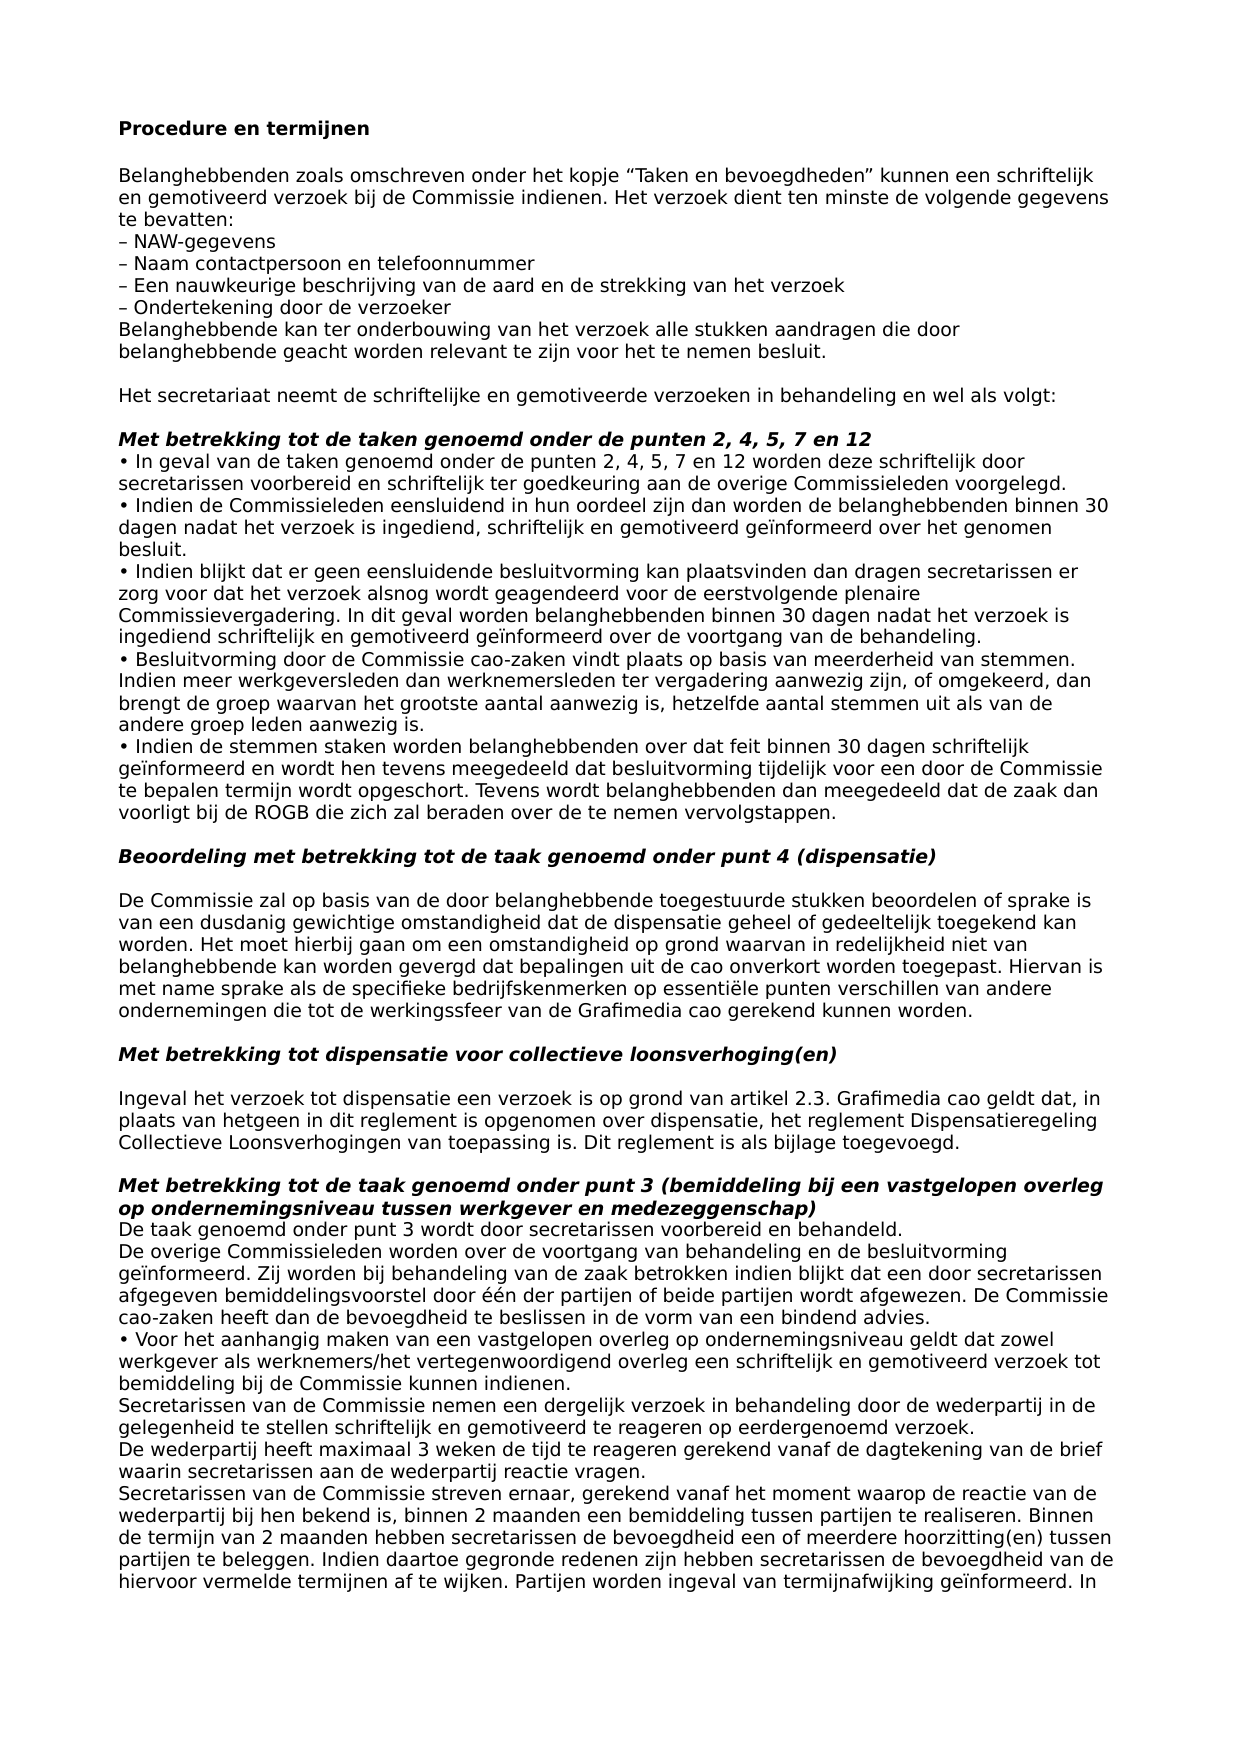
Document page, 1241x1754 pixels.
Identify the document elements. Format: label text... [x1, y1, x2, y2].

text – Een nauwkeurige beschrijving van de aard en de strekking van het verzoek [118, 275, 1122, 297]
text Beoordeling met betrekking tot de taak genoemd onder punt 4 (dispensatie) [118, 846, 1122, 868]
text De wederpartij heeft maximaal 3 weken de tijd te reageren gerekend vanaf de dagtekening van de brief waarin secretarissen aan de wederpartij reactie vragen. [118, 1439, 1122, 1483]
text • In geval van de taken genoemd onder de punten 2, 4, 5, 7 en 12 worden deze schriftelijk door secretarissen voorbereid en schriftelijk ter goedkeuring aan de overige Commissieleden voorgelegd. [118, 451, 1122, 494]
text De taak genoemd onder punt 3 wordt door secretarissen voorbereid en behandeld. [118, 1219, 1122, 1241]
text De overige Commissieleden worden over de voortgang van behandeling en de besluitvorming geïnformeerd. Zij worden bij behandeling van de zaak betrokken indien blijkt dat een door secretarissen afgegeven bemiddelingsvoorstel door één der partijen of beide partijen wordt afgewezen. De Commissie cao-zaken heeft dan de bevoegdheid te beslissen in de vorm van een bindend advies. [118, 1241, 1122, 1329]
text Het secretariaat neemt de schriftelijke en gemotiveerde verzoeken in behandeling en wel als volgt: [118, 385, 1122, 407]
text • Indien de Commissieleden eensluidend in hun oordeel zijn dan worden de belanghebbenden binnen 30 dagen nadat het verzoek is ingediend, schriftelijk en gemotiveerd geïnformeerd over het genomen besluit. [118, 494, 1122, 561]
text Met betrekking tot de taak genoemd onder punt 3 (bemiddeling bij een vastgelopen overleg op ondernemingsniveau tussen werkgever en medezeggenschap) [118, 1175, 1122, 1219]
text Belanghebbenden zoals omschreven onder het kopje “Taken en bevoegdheden” kunnen een schriftelijk en gemotiveerd verzoek bij de Commissie indienen. Het verzoek dient ten minste de volgende gegevens te bevatten: [118, 165, 1122, 231]
subtitle Procedure en termijnen [118, 118, 1122, 140]
text • Voor het aanhangig maken van een vastgelopen overleg op ondernemingsniveau geldt dat zowel werkgever als werknemers/het vertegenwoordigend overleg een schriftelijk en gemotiveerd verzoek tot bemiddeling bij de Commissie kunnen indienen. [118, 1329, 1122, 1395]
text • Indien blijkt dat er geen eensluidende besluitvorming kan plaatsvinden dan dragen secretarissen er zorg voor dat het verzoek alsnog wordt geagendeerd voor de eerstvolgende plenaire Commissievergadering. In dit geval worden belanghebbenden binnen 30 dagen nadat het verzoek is ingediend schriftelijk en gemotiveerd geïnformeerd over de voortgang van de behandeling. [118, 561, 1122, 648]
text – Naam contactpersoon en telefoonnummer [118, 253, 1122, 275]
text Met betrekking tot de taken genoemd onder de punten 2, 4, 5, 7 en 12 [118, 429, 1122, 451]
text • Indien de stemmen staken worden belanghebbenden over dat feit binnen 30 dagen schriftelijk geïnformeerd en wordt hen tevens meegedeeld dat besluitvorming tijdelijk voor een door de Commissie te bepalen termijn wordt opgeschort. Tevens wordt belanghebbenden dan meegedeeld dat de zaak dan voorligt bij de ROGB die zich zal beraden over de te nemen vervolgstappen. [118, 736, 1122, 824]
text • Besluitvorming door de Commissie cao-zaken vindt plaats op basis van meerderheid van stemmen. Indien meer werkgeversleden dan werknemersleden ter vergadering aanwezig zijn, of omgekeerd, dan brengt de groep waarvan het grootste aantal aanwezig is, hetzelfde aantal stemmen uit als van de andere groep leden aanwezig is. [118, 648, 1122, 736]
text Ingeval het verzoek tot dispensatie een verzoek is op grond van artikel 2.3. Grafimedia cao geldt dat, in plaats van hetgeen in dit reglement is opgenomen over dispensatie, het reglement Dispensatieregeling Collectieve Loonsverhogingen van toepassing is. Dit reglement is als bijlage toegevoegd. [118, 1088, 1122, 1153]
text – Ondertekening door de verzoeker [118, 297, 1122, 319]
text Belanghebbende kan ter onderbouwing van het verzoek alle stukken aandragen die door belanghebbende geacht worden relevant te zijn voor het te nemen besluit. [118, 319, 1122, 363]
text Secretarissen van de Commissie streven ernaar, gerekend vanaf het moment waarop de reactie van de wederpartij bij hen bekend is, binnen 2 maanden een bemiddeling tussen partijen te realiseren. Binnen de termijn van 2 maanden hebben secretarissen de bevoegdheid een of meerdere hoorzitting(en) tussen partijen te beleggen. Indien daartoe gegronde redenen zijn hebben secretarissen de bevoegdheid van de hiervoor vermelde termijnen af te wijken. Partijen worden ingeval van termijnafwijking geïnformeerd. In [118, 1483, 1122, 1593]
text Secretarissen van de Commissie nemen een dergelijk verzoek in behandeling door de wederpartij in de gelegenheid te stellen schriftelijk en gemotiveerd te reageren op eerdergenoemd verzoek. [118, 1395, 1122, 1439]
text – NAW-gegevens [118, 231, 1122, 253]
text De Commissie zal op basis van de door belanghebbende toegestuurde stukken beoordelen of sprake is van een dusdanig gewichtige omstandigheid dat de dispensatie geheel of gedeeltelijk toegekend kan worden. Het moet hierbij gaan om een omstandigheid op grond waarvan in redelijkheid niet van belanghebbende kan worden gevergd dat bepalingen uit de cao onverkort worden toegepast. Hiervan is met name sprake als de specifieke bedrijfskenmerken op essentiële punten verschillen van andere ondernemingen die tot de werkingssfeer van de Grafimedia cao gerekend kunnen worden. [118, 890, 1122, 1022]
text Met betrekking tot dispensatie voor collectieve loonsverhoging(en) [118, 1044, 1122, 1066]
